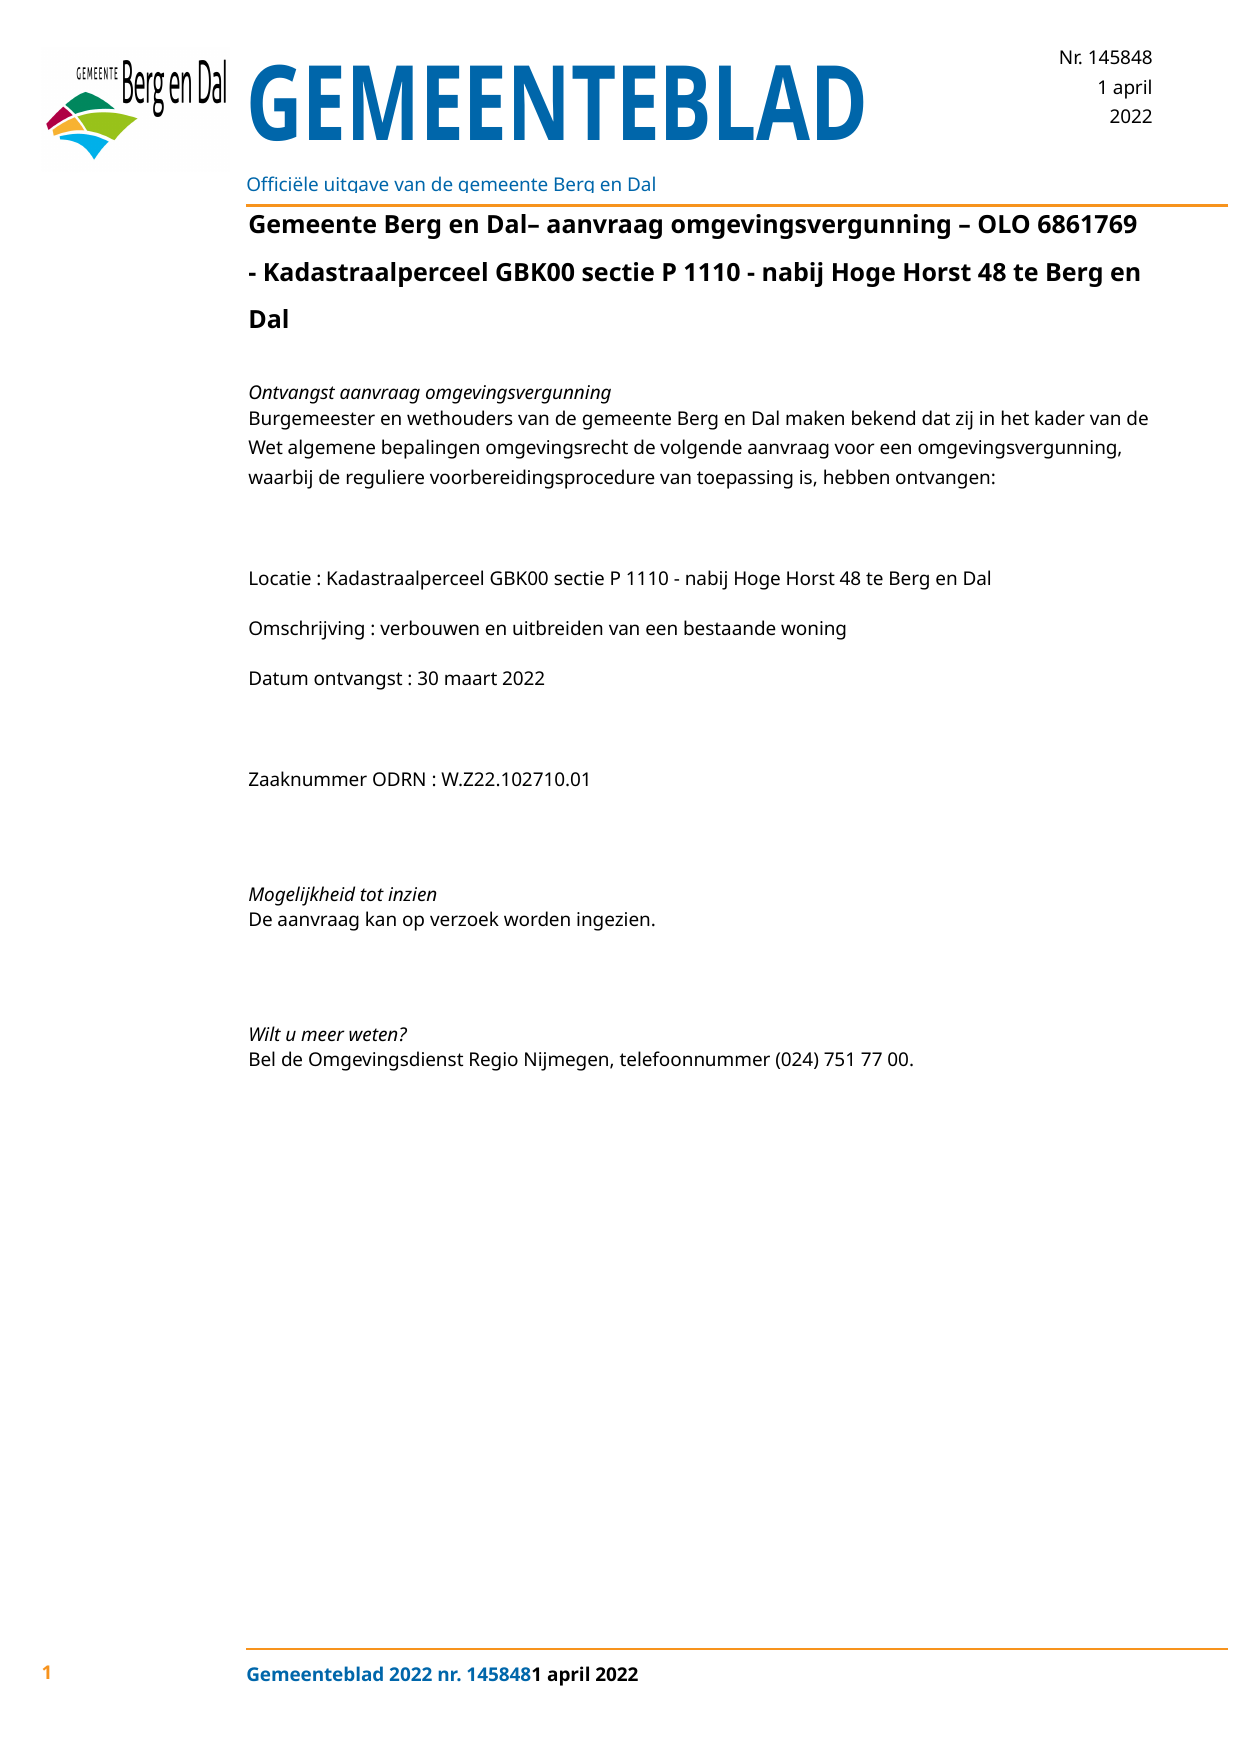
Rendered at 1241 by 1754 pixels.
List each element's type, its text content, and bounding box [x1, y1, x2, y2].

text Gemeente Berg en Dal– aanvraag omgevingsvergunning – OLO 6861769 - Kadastraalperceel GBK00 sectie P 1110 - nabij Hoge Horst 48 te Berg en Dal [248, 207, 1152, 336]
text De aanvraag kan op verzoek worden ingezien. [248, 907, 1152, 932]
picture [41, 47, 231, 172]
text Datum ontvangst : 30 maart 2022 [248, 666, 1152, 691]
text Omschrijving : verbouwen en uitbreiden van een bestaande woning [248, 615, 1152, 641]
text Ontvangst aanvraag omgevingsvergunning [248, 379, 1152, 405]
text Bel de Omgevingsdienst Regio Nijmegen, telefoonnummer (024) 751 77 00. [248, 1047, 1152, 1072]
text Locatie : Kadastraalperceel GBK00 sectie P 1110 - nabij Hoge Horst 48 te Berg en Dal [248, 565, 1152, 591]
text Mogelijkheid tot inzien [248, 881, 1152, 907]
text Burgemeester en wethouders van de gemeente Berg en Dal maken bekend dat zij in het kader van de Wet algemene bepalingen omgevingsrecht de volgende aanvraag voor een omgevingsvergunning, waarbij de reguliere voorbereidingsprocedure van toepassing is, hebben ontvangen: [248, 405, 1152, 490]
text Wilt u meer weten? [248, 1021, 1152, 1047]
text Zaaknummer ODRN : W.Z22.102710.01 [248, 766, 1152, 792]
